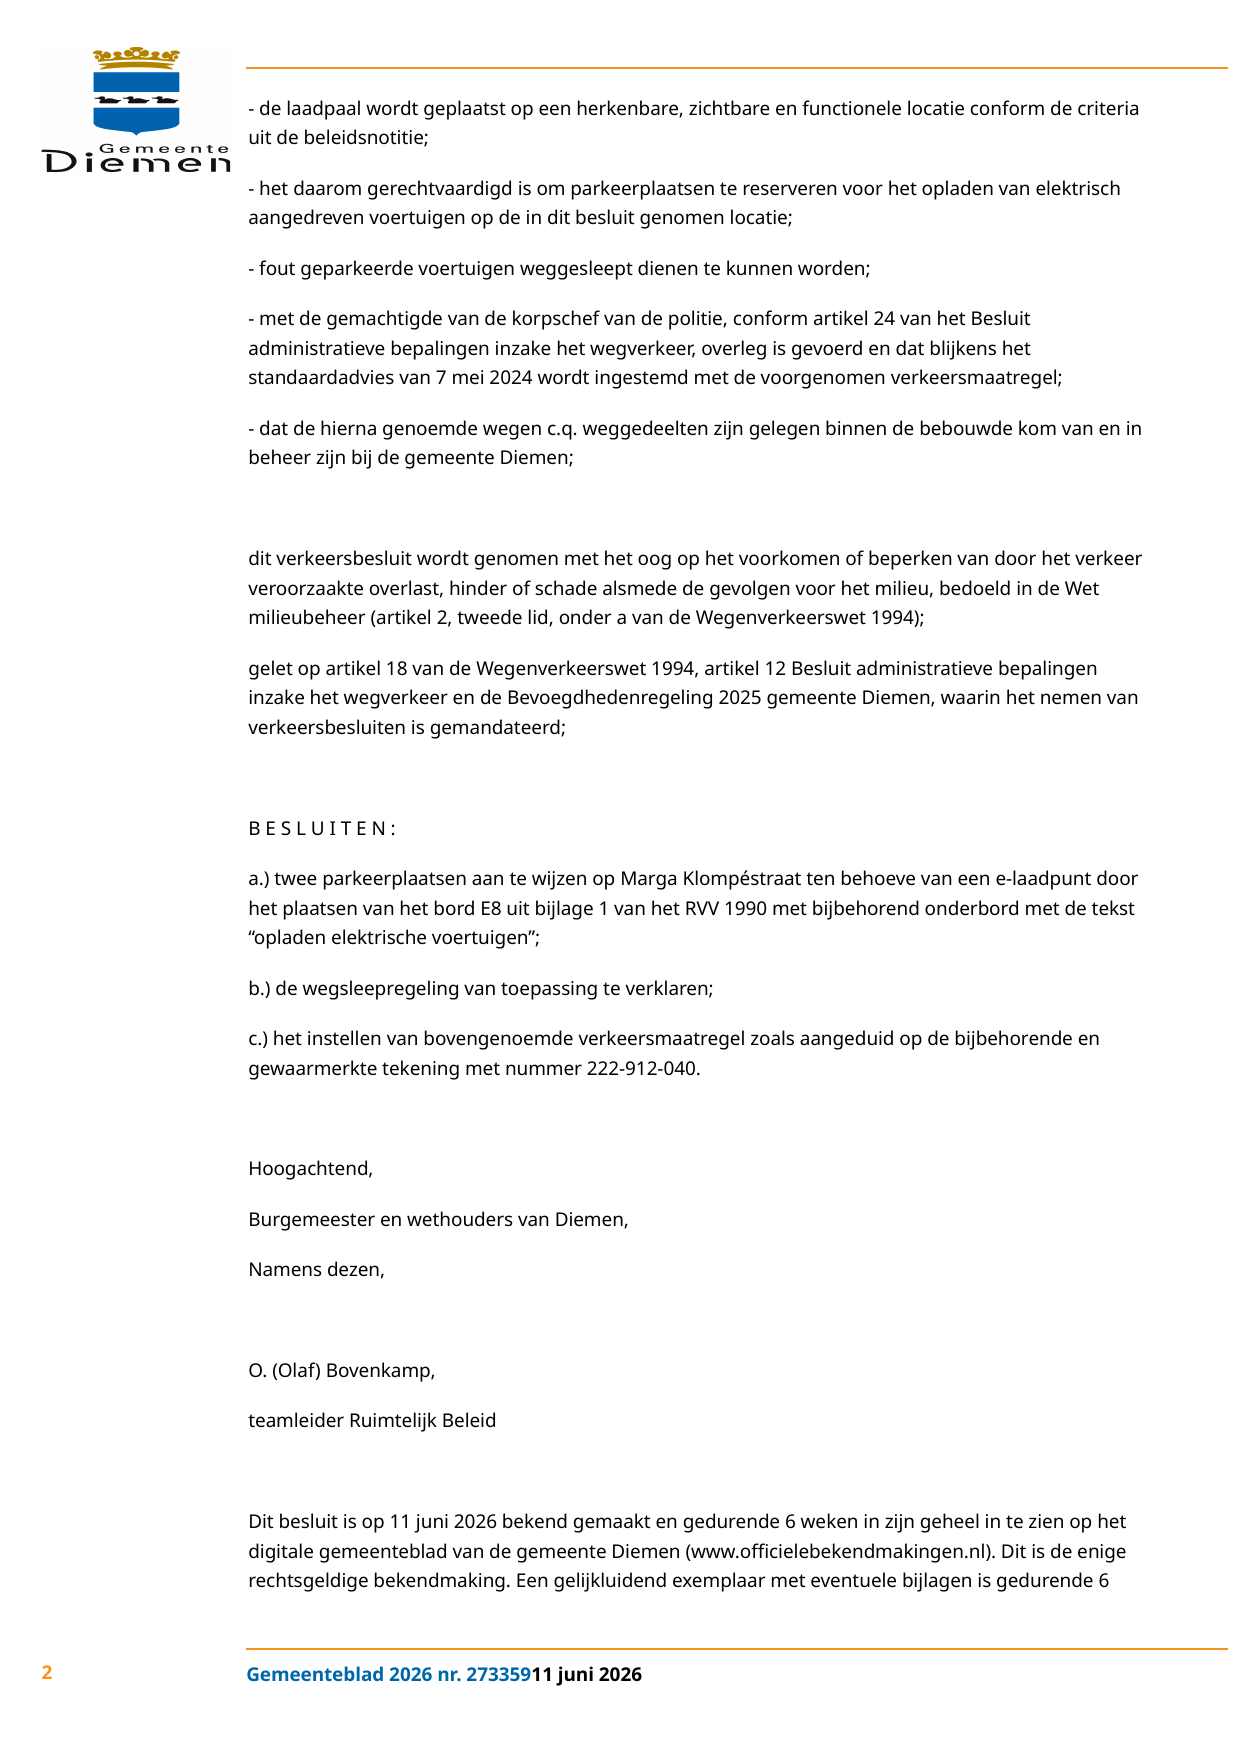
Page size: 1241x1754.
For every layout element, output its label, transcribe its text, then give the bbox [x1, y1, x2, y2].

text B E S L U I T E N : [248, 815, 1152, 841]
text - de laadpaal wordt geplaatst op een herkenbare, zichtbare en functionele locatie conform de criteria uit de beleidsnotitie; [248, 95, 1152, 150]
text gelet op artikel 18 van de Wegenverkeerswet 1994, artikel 12 Besluit administratieve bepalingen inzake het wegverkeer en de Bevoegdhedenregeling 2025 gemeente Diemen, waarin het nemen van verkeersbesluiten is gemandateerd; [248, 655, 1152, 740]
text - fout geparkeerde voertuigen weggesleept dienen te kunnen worden; [248, 255, 1152, 281]
text - dat de hierna genoemde wegen c.q. weggedeelten zijn gelegen binnen de bebouwde kom van en in beheer zijn bij de gemeente Diemen; [248, 415, 1152, 470]
text Namens dezen, [248, 1256, 1152, 1282]
text - met de gemachtigde van de korpschef van de politie, conform artikel 24 van het Besluit administratieve bepalingen inzake het wegverkeer, overleg is gevoerd en dat blijkens het standaardadvies van 7 mei 2024 wordt ingestemd met de voorgenomen verkeersmaatregel; [248, 305, 1152, 390]
text Burgemeester en wethouders van Diemen, [248, 1206, 1152, 1232]
text - het daarom gerechtvaardigd is om parkeerplaatsen te reserveren voor het opladen van elektrisch aangedreven voertuigen op de in dit besluit genomen locatie; [248, 175, 1152, 230]
text O. (Olaf) Bovenkamp, [248, 1357, 1152, 1383]
text dit verkeersbesluit wordt genomen met het oog op het voorkomen of beperken van door het verkeer veroorzaakte overlast, hinder of schade alsmede de gevolgen voor het milieu, bedoeld in de Wet milieubeheer (artikel 2, tweede lid, onder a van de Wegenverkeerswet 1994); [248, 545, 1152, 630]
text b.) de wegsleepregeling van toepassing te verklaren; [248, 975, 1152, 1001]
text a.) twee parkeerplaatsen aan te wijzen op Marga Klompéstraat ten behoeve van een e-laadpunt door het plaatsen van het bord E8 uit bijlage 1 van het RVV 1990 met bijbehorend onderbord met de tekst “opladen elektrische voertuigen”; [248, 865, 1152, 950]
text teamleider Ruimtelijk Beleid [248, 1408, 1152, 1433]
picture [41, 47, 231, 172]
text Hoogachtend, [248, 1156, 1152, 1181]
text c.) het instellen van bovengenoemde verkeersmaatregel zoals aangeduid op de bijbehorende en gewaarmerkte tekening met nummer 222-912-040. [248, 1025, 1152, 1081]
text Dit besluit is op 11 juni 2026 bekend gemaakt en gedurende 6 weken in zijn geheel in te zien op het digitale gemeenteblad van de gemeente Diemen (www.officielebekendmakingen.nl). Dit is de enige rechtsgeldige bekendmaking. Een gelijkluidend exemplaar met eventuele bijlagen is gedurende 6 [248, 1508, 1152, 1593]
